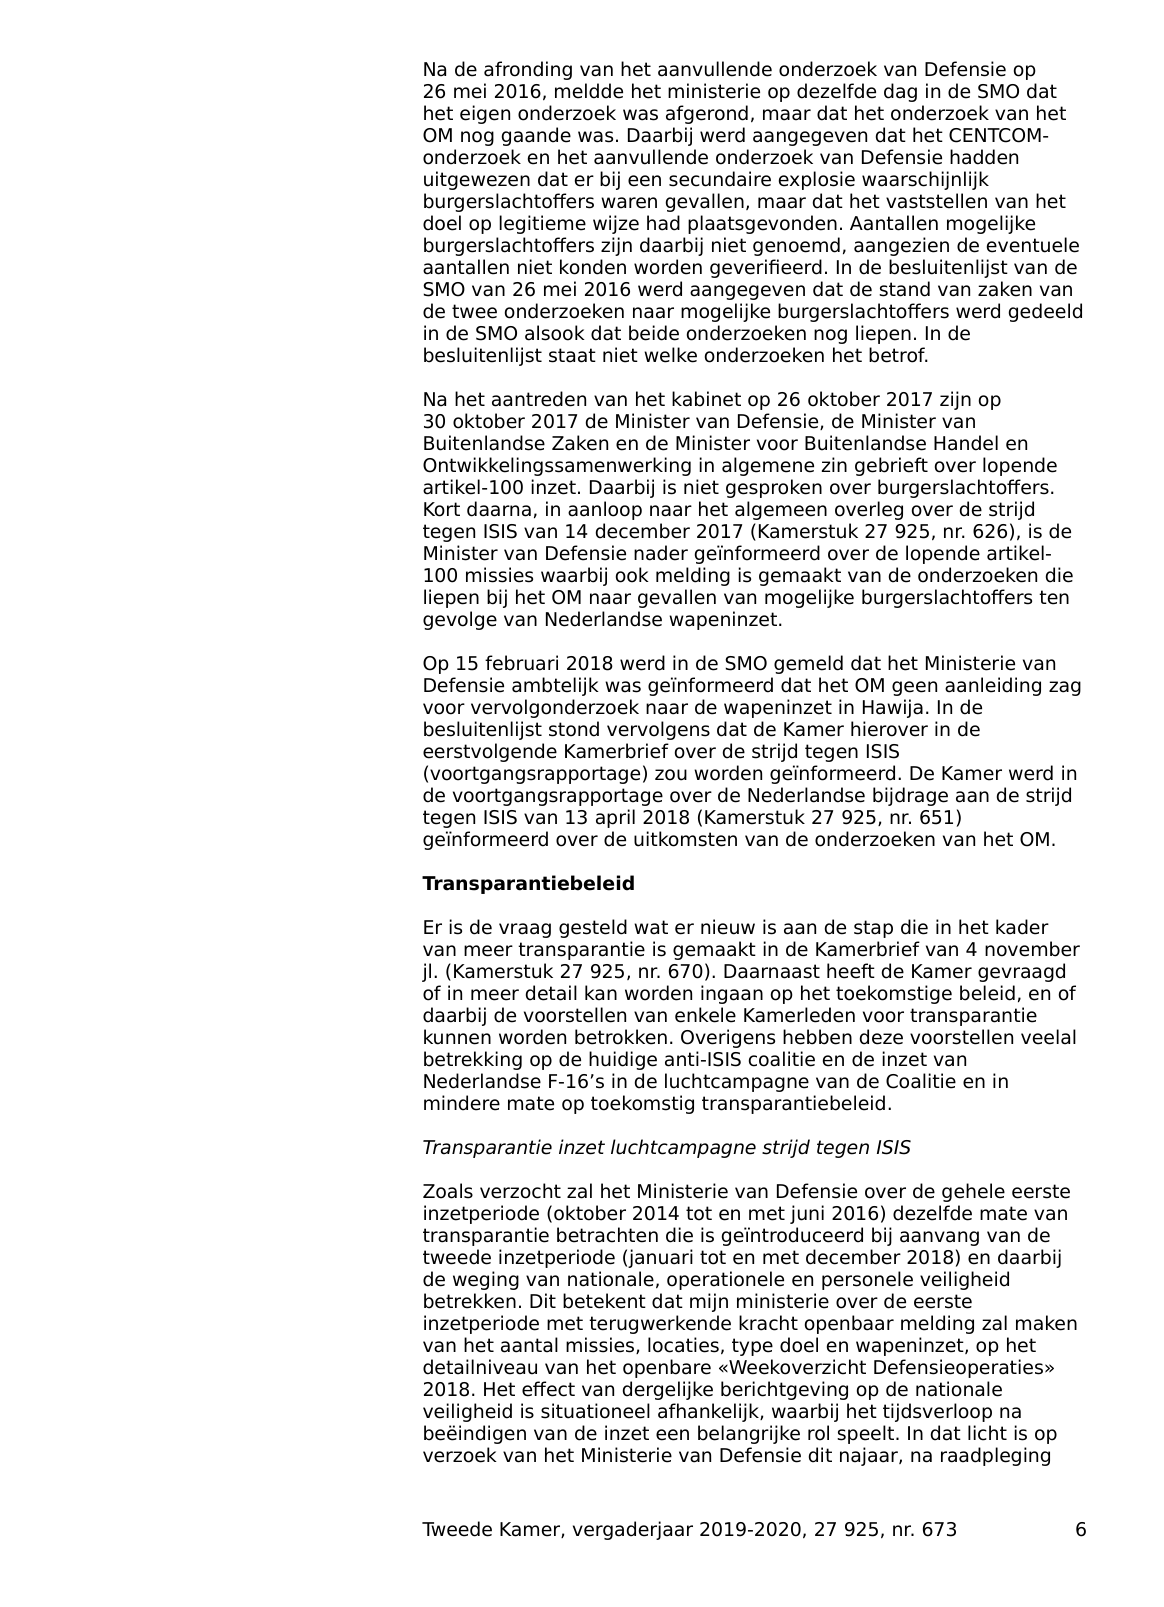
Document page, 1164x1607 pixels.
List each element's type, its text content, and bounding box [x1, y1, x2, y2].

subtitle Transparantie inzet luchtcampagne strijd tegen ISIS [422, 1137, 1087, 1159]
text Zoals verzocht zal het Ministerie van Defensie over de gehele eerste inzetperiode (oktober 2014 tot en met juni 2016) dezelfde mate van transparantie betrachten die is geïntroduceerd bij aanvang van de tweede inzetperiode (januari tot en met december 2018) en daarbij de weging van nationale, operationele en personele veiligheid betrekken. Dit betekent dat mijn ministerie over de eerste inzetperiode met terugwerkende kracht openbaar melding zal maken van het aantal missies, locaties, type doel en wapeninzet, op het detailniveau van het openbare «Weekoverzicht Defensieoperaties» 2018. Het effect van dergelijke berichtgeving op de nationale veiligheid is situationeel afhankelijk, waarbij het tijdsverloop na beëindigen van de inzet een belangrijke rol speelt. In dat licht is op verzoek van het Ministerie van Defensie dit najaar, na raadpleging [422, 1181, 1087, 1467]
text Op 15 februari 2018 werd in de SMO gemeld dat het Ministerie van Defensie ambtelijk was geïnformeerd dat het OM geen aanleiding zag voor vervolgonderzoek naar de wapeninzet in Hawija. In de besluitenlijst stond vervolgens dat de Kamer hierover in de eerstvolgende Kamerbrief over de strijd tegen ISIS (voortgangsrapportage) zou worden geïnformeerd. De Kamer werd in de voortgangsrapportage over de Nederlandse bijdrage aan de strijd tegen ISIS van 13 april 2018 (Kamerstuk 27 925, nr. 651) geïnformeerd over de uitkomsten van de onderzoeken van het OM. [422, 653, 1087, 851]
text Er is de vraag gesteld wat er nieuw is aan de stap die in het kader van meer transparantie is gemaakt in de Kamerbrief van 4 november jl. (Kamerstuk 27 925, nr. 670). Daarnaast heeft de Kamer gevraagd of in meer detail kan worden ingaan op het toekomstige beleid, en of daarbij de voorstellen van enkele Kamerleden voor transparantie kunnen worden betrokken. Overigens hebben deze voorstellen veelal betrekking op de huidige anti-ISIS coalitie en de inzet van Nederlandse F-16’s in de luchtcampagne van de Coalitie en in mindere mate op toekomstig transparantiebeleid. [422, 917, 1087, 1115]
text Na de afronding van het aanvullende onderzoek van Defensie op 26 mei 2016, meldde het ministerie op dezelfde dag in de SMO dat het eigen onderzoek was afgerond, maar dat het onderzoek van het OM nog gaande was. Daarbij werd aangegeven dat het CENTCOM-onderzoek en het aanvullende onderzoek van Defensie hadden uitgewezen dat er bij een secundaire explosie waarschijnlijk burgerslachtoffers waren gevallen, maar dat het vaststellen van het doel op legitieme wijze had plaatsgevonden. Aantallen mogelijke burgerslachtoffers zijn daarbij niet genoemd, aangezien de eventuele aantallen niet konden worden geverifieerd. In de besluitenlijst van de SMO van 26 mei 2016 werd aangegeven dat de stand van zaken van de twee onderzoeken naar mogelijke burgerslachtoffers werd gedeeld in de SMO alsook dat beide onderzoeken nog liepen. In de besluitenlijst staat niet welke onderzoeken het betrof. [422, 59, 1087, 367]
text Na het aantreden van het kabinet op 26 oktober 2017 zijn op 30 oktober 2017 de Minister van Defensie, de Minister van Buitenlandse Zaken en de Minister voor Buitenlandse Handel en Ontwikkelingssamenwerking in algemene zin gebrieft over lopende artikel-100 inzet. Daarbij is niet gesproken over burgerslachtoffers. Kort daarna, in aanloop naar het algemeen overleg over de strijd tegen ISIS van 14 december 2017 (Kamerstuk 27 925, nr. 626), is de Minister van Defensie nader geïnformeerd over de lopende artikel-100 missies waarbij ook melding is gemaakt van de onderzoeken die liepen bij het OM naar gevallen van mogelijke burgerslachtoffers ten gevolge van Nederlandse wapeninzet. [422, 389, 1087, 631]
subtitle Transparantiebeleid [422, 873, 1087, 895]
